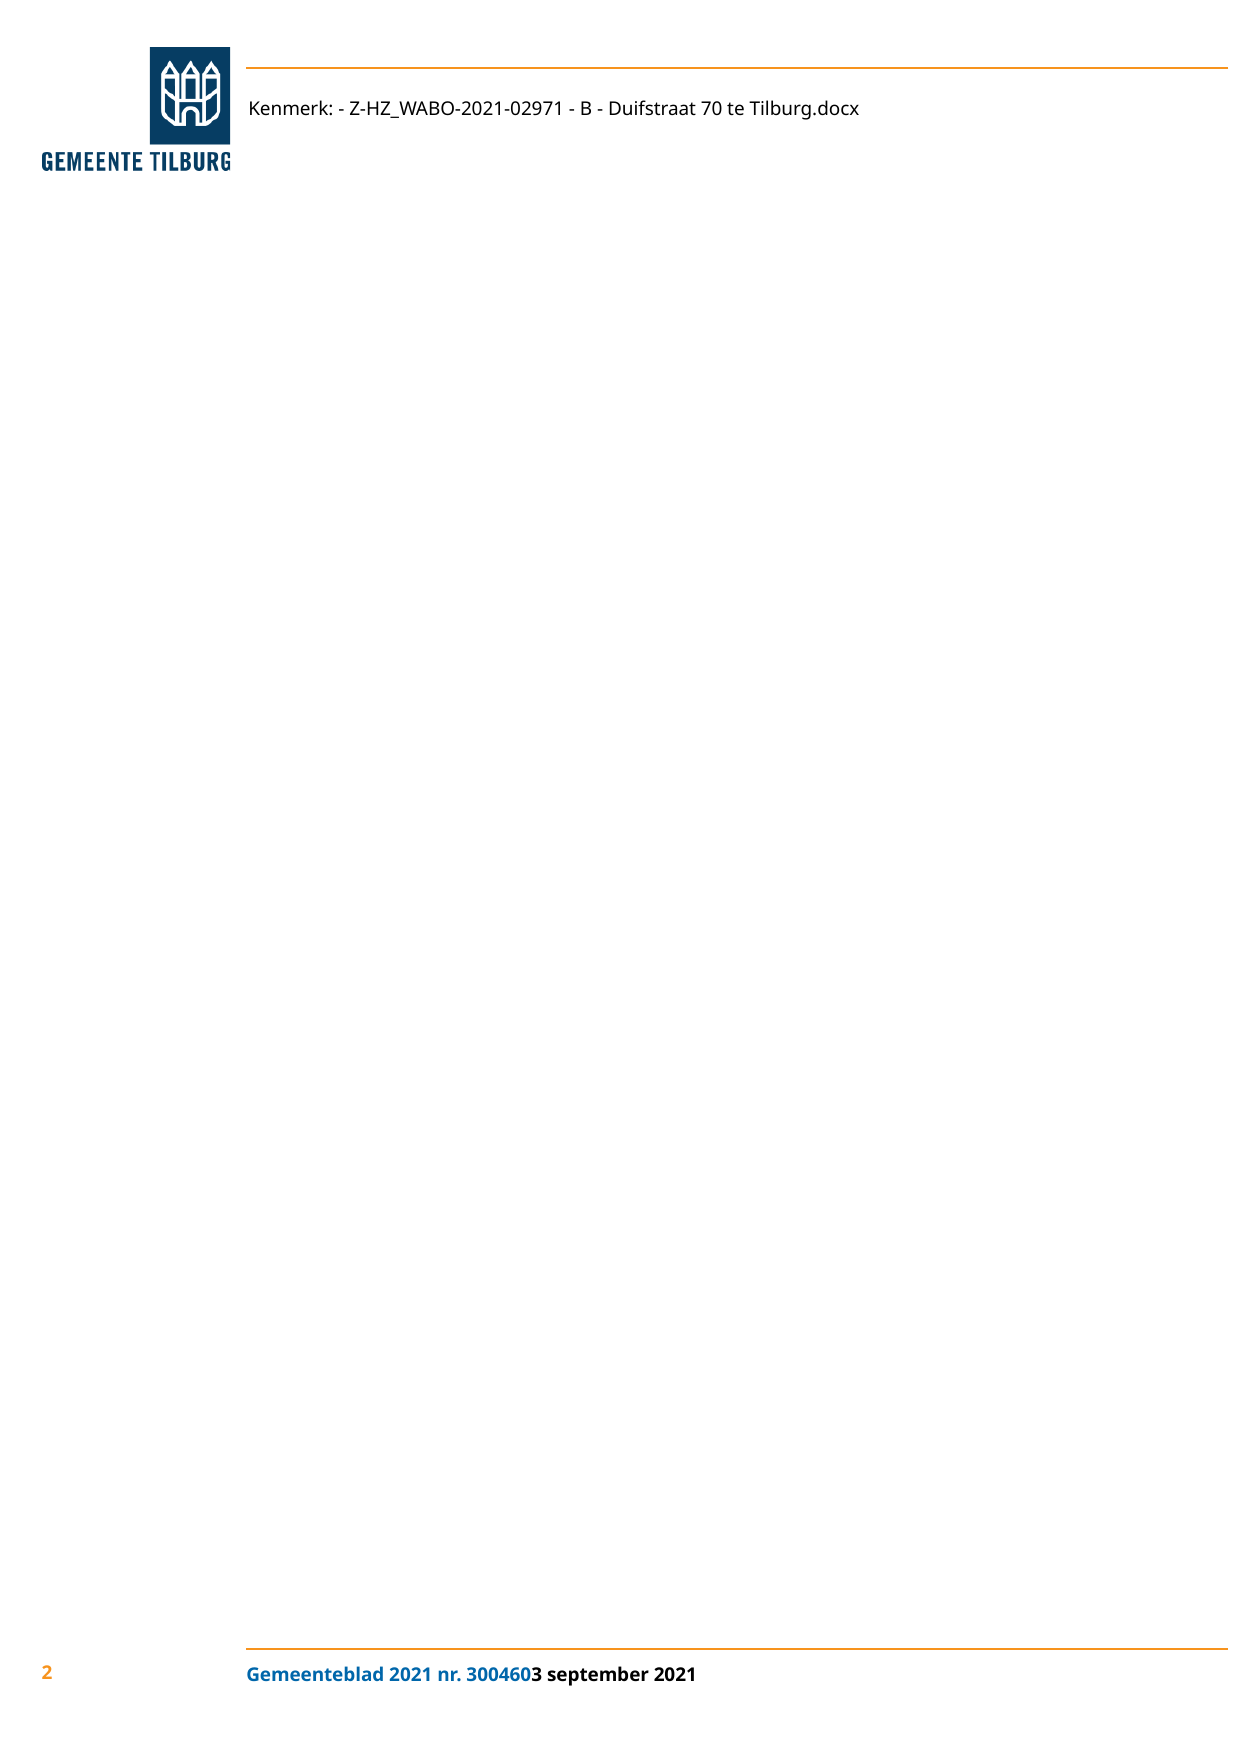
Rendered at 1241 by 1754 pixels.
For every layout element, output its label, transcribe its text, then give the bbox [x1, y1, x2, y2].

text Kenmerk: - Z-HZ_WABO-2021-02971 - B - Duifstraat 70 te Tilburg.docx [248, 95, 1152, 121]
picture [41, 47, 231, 172]
